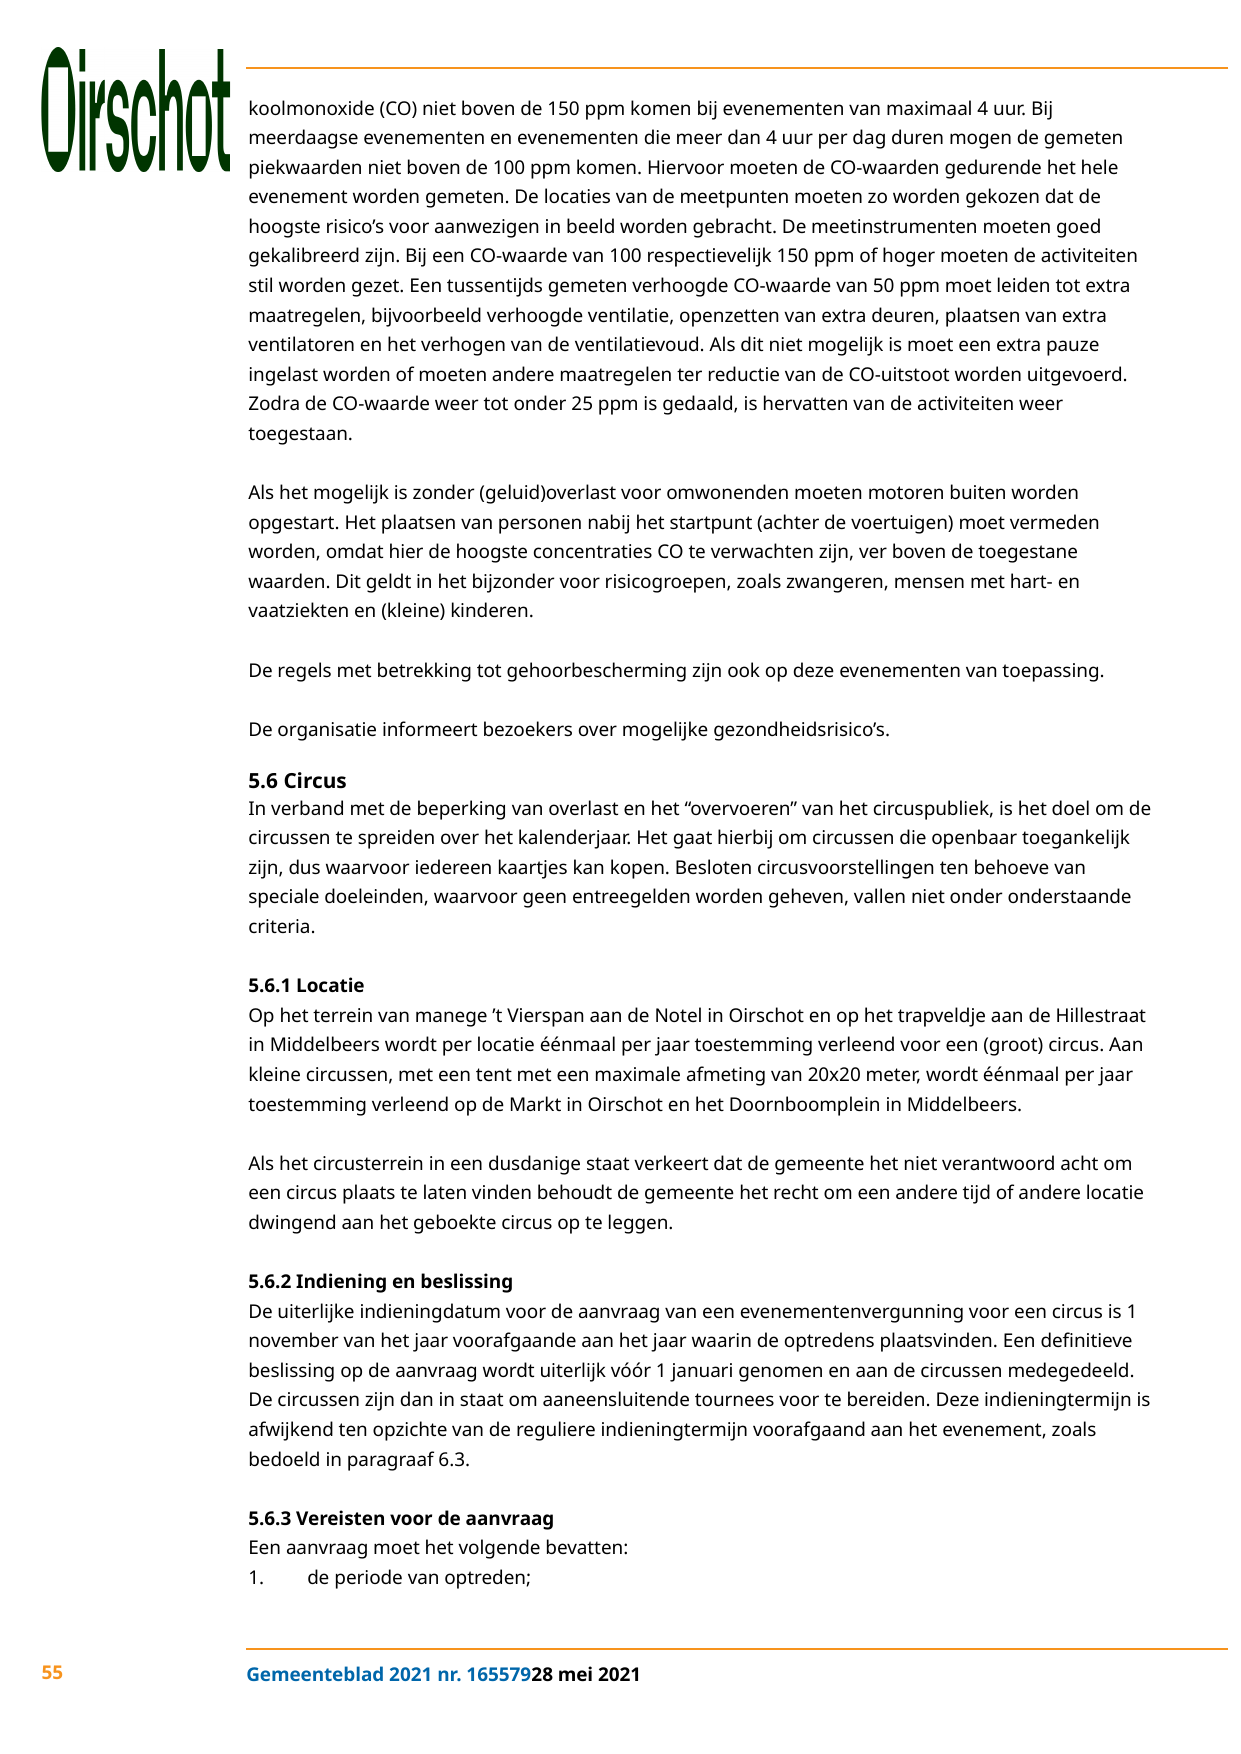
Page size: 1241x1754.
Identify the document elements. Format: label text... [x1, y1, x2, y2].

text 5.6 Circus [248, 766, 1152, 795]
text Als het circusterrein in een dusdanige staat verkeert dat de gemeente het niet verantwoord acht om een circus plaats te laten vinden behoudt de gemeente het recht om een andere tijd of andere locatie dwingend aan het geboekte circus op te leggen. [248, 1150, 1152, 1235]
text De organisatie informeert bezoekers over mogelijke gezondheidsrisico’s. [248, 716, 1152, 742]
text 5.6.2 Indiening en beslissing [248, 1268, 1152, 1294]
text De regels met betrekking tot gehoorbescherming zijn ook op deze evenementen van toepassing. [248, 657, 1152, 683]
picture [41, 47, 231, 172]
text De uiterlijke indieningdatum voor de aanvraag van een evenementenvergunning voor een circus is 1 november van het jaar voorafgaande aan het jaar waarin de optredens plaatsvinden. Een definitieve beslissing op de aanvraag wordt uiterlijk vóór 1 januari genomen en aan de circussen medegedeeld. De circussen zijn dan in staat om aaneensluitende tournees voor te bereiden. Deze indieningtermijn is afwijkend ten opzichte van de reguliere indieningtermijn voorafgaand aan het evenement, zoals bedoeld in paragraaf 6.3. [248, 1298, 1152, 1471]
text Op het terrein van manege ’t Vierspan aan de Notel in Oirschot en op het trapveldje aan de Hillestraat in Middelbeers wordt per locatie éénmaal per jaar toestemming verleend voor een (groot) circus. Aan kleine circussen, met een tent met een maximale afmeting van 20x20 meter, wordt éénmaal per jaar toestemming verleend op de Markt in Oirschot en het Doornboomplein in Middelbeers. [248, 1002, 1152, 1116]
text 5.6.1 Locatie [248, 972, 1152, 998]
text Een aanvraag moet het volgende bevatten: [248, 1534, 1152, 1560]
list de periode van optreden; [248, 1564, 1152, 1590]
text koolmonoxide (CO) niet boven de 150 ppm komen bij evenementen van maximaal 4 uur. Bij meerdaagse evenementen en evenementen die meer dan 4 uur per dag duren mogen de gemeten piekwaarden niet boven de 100 ppm komen. Hiervoor moeten de CO-waarden gedurende het hele evenement worden gemeten. De locaties van de meetpunten moeten zo worden gekozen dat de hoogste risico’s voor aanwezigen in beeld worden gebracht. De meetinstrumenten moeten goed gekalibreerd zijn. Bij een CO-waarde van 100 respectievelijk 150 ppm of hoger moeten de activiteiten stil worden gezet. Een tussentijds gemeten verhoogde CO-waarde van 50 ppm moet leiden tot extra maatregelen, bijvoorbeeld verhoogde ventilatie, openzetten van extra deuren, plaatsen van extra ventilatoren en het verhogen van de ventilatievoud. Als dit niet mogelijk is moet een extra pauze ingelast worden of moeten andere maatregelen ter reductie van de CO-uitstoot worden uitgevoerd. Zodra de CO-waarde weer tot onder 25 ppm is gedaald, is hervatten van de activiteiten weer toegestaan. [248, 95, 1152, 446]
text 5.6.3 Vereisten voor de aanvraag [248, 1505, 1152, 1531]
text In verband met de beperking van overlast en het “overvoeren” van het circuspubliek, is het doel om de circussen te spreiden over het kalenderjaar. Het gaat hierbij om circussen die openbaar toegankelijk zijn, dus waarvoor iedereen kaartjes kan kopen. Besloten circusvoorstellingen ten behoeve van speciale doeleinden, waarvoor geen entreegelden worden geheven, vallen niet onder onderstaande criteria. [248, 795, 1152, 939]
text Als het mogelijk is zonder (geluid)overlast voor omwonenden moeten motoren buiten worden opgestart. Het plaatsen van personen nabij het startpunt (achter de voertuigen) moet vermeden worden, omdat hier de hoogste concentraties CO te verwachten zijn, ver boven de toegestane waarden. Dit geldt in het bijzonder voor risicogroepen, zoals zwangeren, mensen met hart- en vaatziekten en (kleine) kinderen. [248, 479, 1152, 623]
